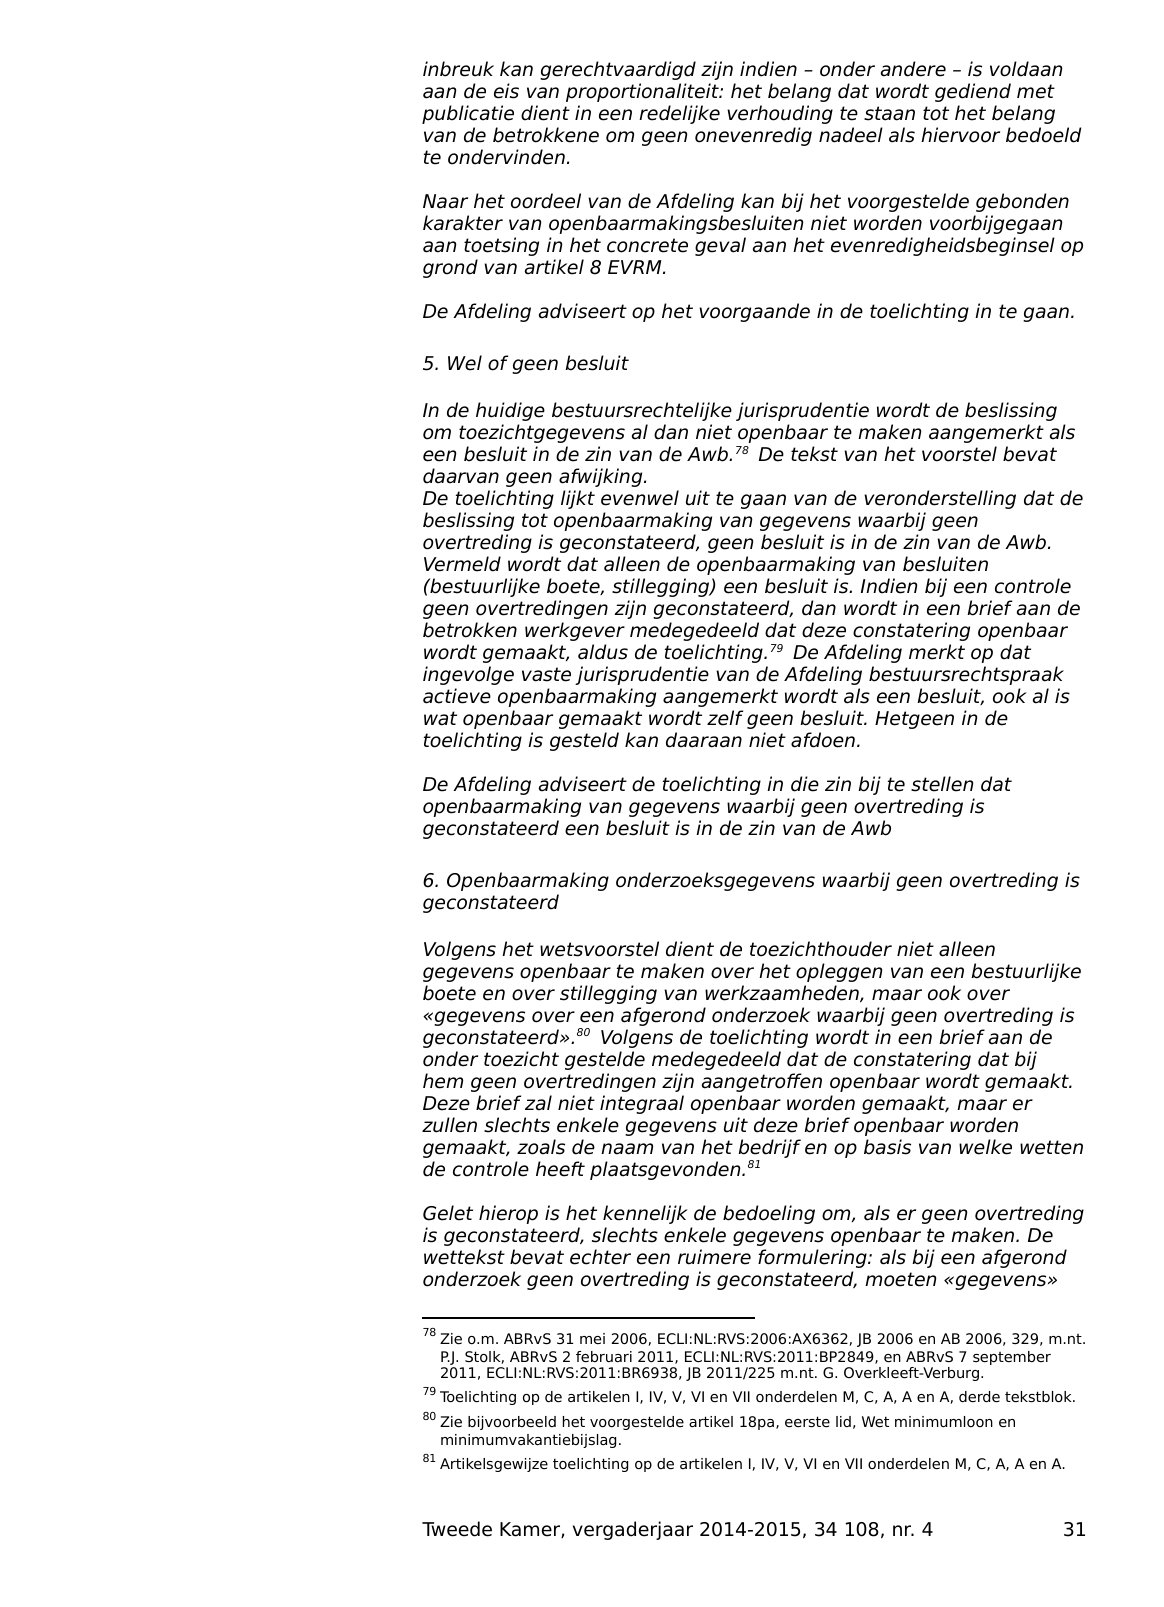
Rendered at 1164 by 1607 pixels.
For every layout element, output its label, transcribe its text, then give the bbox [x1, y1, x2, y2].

text Naar het oordeel van de Afdeling kan bij het voorgestelde gebonden karakter van openbaarmakingsbesluiten niet worden voorbijgegaan aan toetsing in het concrete geval aan het evenredigheidsbeginsel op grond van artikel 8 EVRM. [422, 191, 1087, 279]
subtitle 6. Openbaarmaking onderzoeksgegevens waarbij geen overtreding is geconstateerd [422, 870, 1087, 914]
text Volgens het wetsvoorstel dient de toezichthouder niet alleen gegevens openbaar te maken over het opleggen van een bestuurlijke boete en over stillegging van werkzaamheden, maar ook over «gegevens over een afgerond onderzoek waarbij geen overtreding is geconstateerd». Volgens de toelichting wordt in een brief aan de onder toezicht gestelde medegedeeld dat de constatering dat bij hem geen overtredingen zijn aangetroffen openbaar wordt gemaakt. Deze brief zal niet integraal openbaar worden gemaakt, maar er zullen slechts enkele gegevens uit deze brief openbaar worden gemaakt, zoals de naam van het bedrijf en op basis van welke wetten de controle heeft plaatsgevonden. [422, 939, 1087, 1181]
subtitle De Afdeling adviseert de toelichting in die zin bij te stellen dat openbaarmaking van gegevens waarbij geen overtreding is geconstateerd een besluit is in de zin van de Awb [422, 774, 1087, 840]
text De toelichting lijkt evenwel uit te gaan van de veronderstelling dat de beslissing tot openbaarmaking van gegevens waarbij geen overtreding is geconstateerd, geen besluit is in de zin van de Awb. Vermeld wordt dat alleen de openbaarmaking van besluiten (bestuurlijke boete, stillegging) een besluit is. Indien bij een controle geen overtredingen zijn geconstateerd, dan wordt in een brief aan de betrokken werkgever medegedeeld dat deze constatering openbaar wordt gemaakt, aldus de toelichting. De Afdeling merkt op dat ingevolge vaste jurisprudentie van de Afdeling bestuursrechtspraak actieve openbaarmaking aangemerkt wordt als een besluit, ook al is wat openbaar gemaakt wordt zelf geen besluit. Hetgeen in de toelichting is gesteld kan daaraan niet afdoen. [422, 488, 1087, 752]
text Zie o.m. ABRvS 31 mei 2006, ECLI:NL:RVS:2006:AX6362, JB 2006 en AB 2006, 329, m.nt. P.J. Stolk, ABRvS 2 februari 2011, ECLI:NL:RVS:2011:BP2849, en ABRvS 7 september 2011, ECLI:NL:RVS:2011:BR6938, JB 2011/225 m.nt. G. Overkleeft-Verburg. [422, 1327, 1087, 1382]
text Zie bijvoorbeeld het voorgestelde artikel 18pa, eerste lid, Wet minimumloon en minimumvakantiebijslag. [422, 1410, 1087, 1449]
text inbreuk kan gerechtvaardigd zijn indien – onder andere – is voldaan aan de eis van proportionaliteit: het belang dat wordt gediend met publicatie dient in een redelijke verhouding te staan tot het belang van de betrokkene om geen onevenredig nadeel als hiervoor bedoeld te ondervinden. [422, 59, 1087, 169]
text Artikelsgewijze toelichting op de artikelen I, IV, V, VI en VII onderdelen M, C, A, A en A. [422, 1452, 1087, 1474]
text De Afdeling adviseert op het voorgaande in de toelichting in te gaan. [422, 301, 1087, 323]
text In de huidige bestuursrechtelijke jurisprudentie wordt de beslissing om toezichtgegevens al dan niet openbaar te maken aangemerkt als een besluit in de zin van de Awb. De tekst van het voorstel bevat daarvan geen afwijking. [422, 400, 1087, 488]
text Toelichting op de artikelen I, IV, V, VI en VII onderdelen M, C, A, A en A, derde tekstblok. [422, 1385, 1087, 1407]
text Gelet hierop is het kennelijk de bedoeling om, als er geen overtreding is geconstateerd, slechts enkele gegevens openbaar te maken. De wettekst bevat echter een ruimere formulering: als bij een afgerond onderzoek geen overtreding is geconstateerd, moeten «gegevens» [422, 1203, 1087, 1291]
subtitle 5. Wel of geen besluit [422, 353, 1087, 375]
